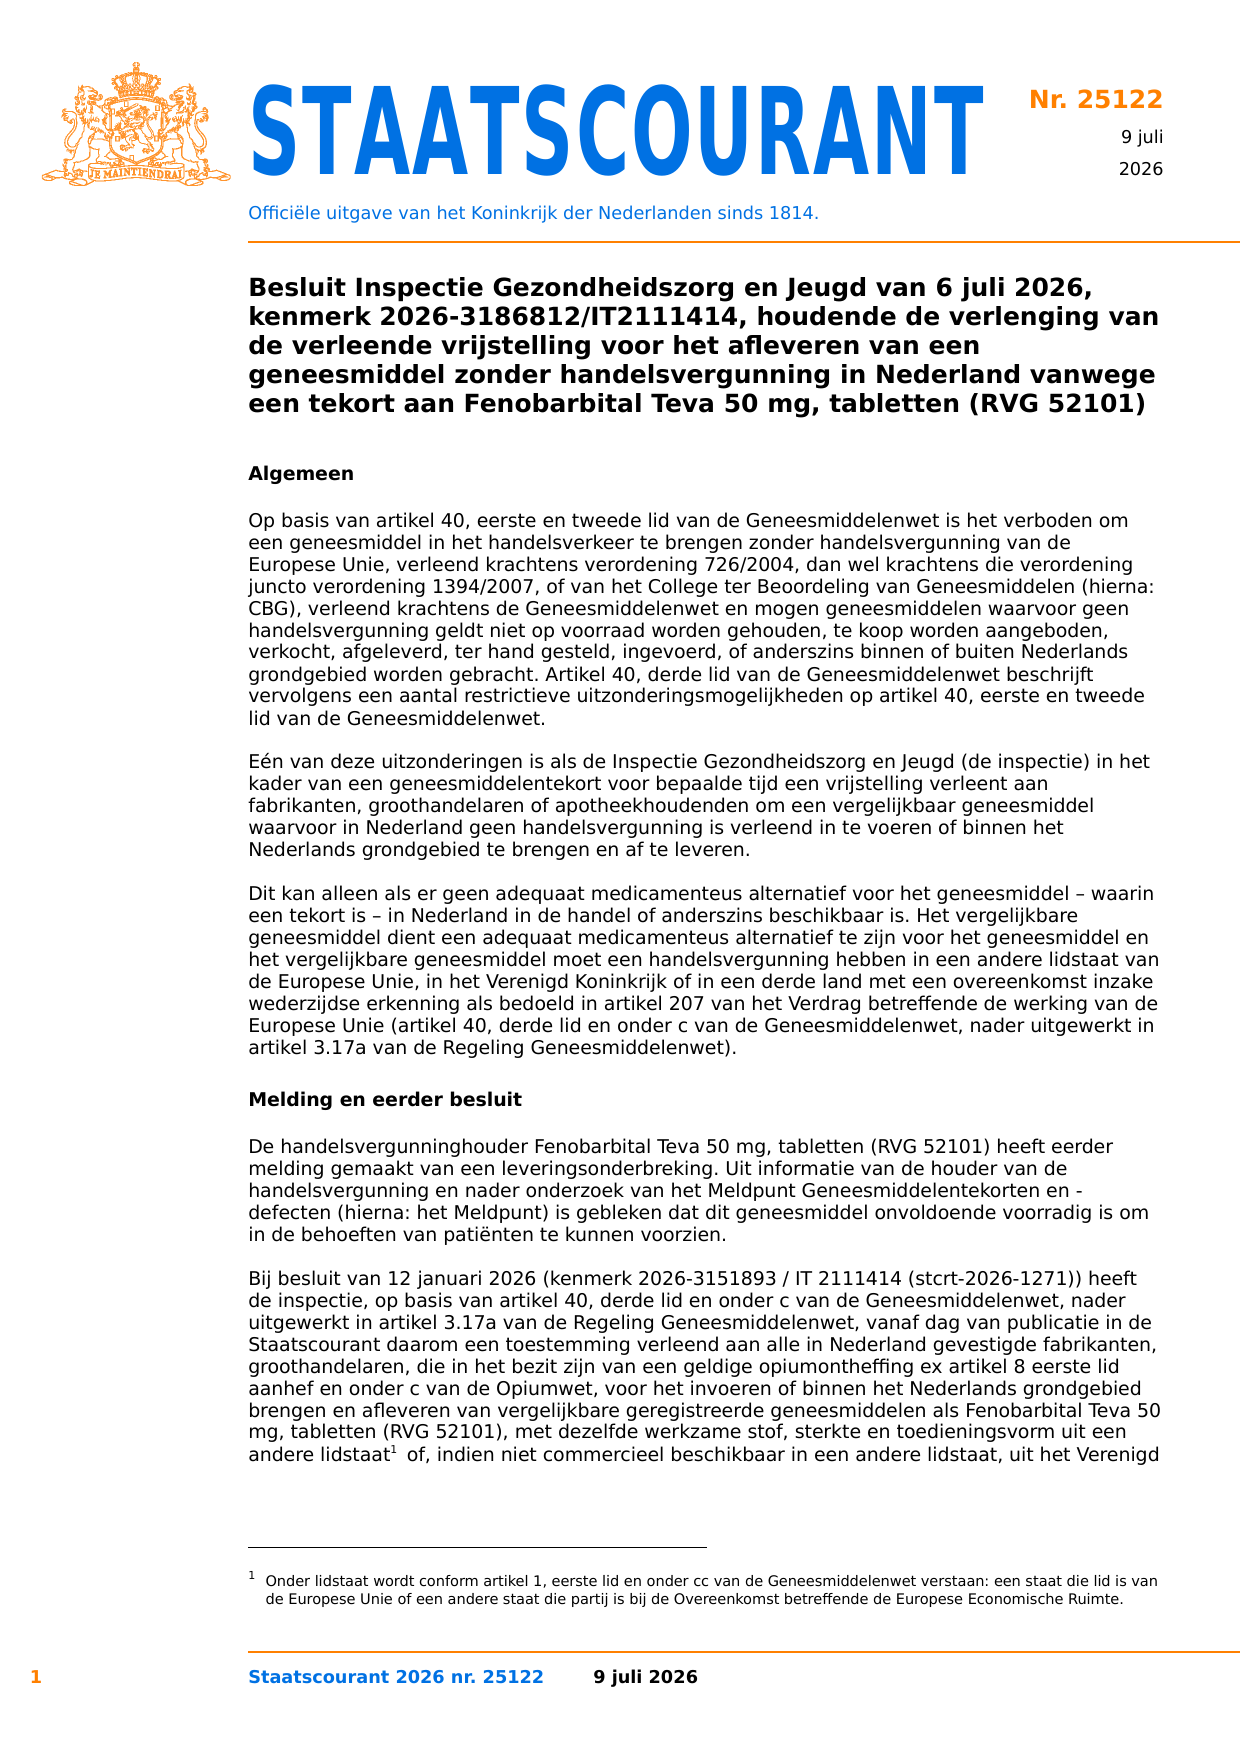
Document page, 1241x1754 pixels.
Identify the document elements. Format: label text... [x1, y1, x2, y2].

picture [41, 62, 231, 186]
text Onder lidstaat wordt conform artikel 1, eerste lid en onder cc van de Geneesmiddelenwet verstaan: een staat die lid is van de Europese Unie of een andere staat die partij is bij de Overeenkomst betreffende de Europese Economische Ruimte. [248, 1569, 1163, 1608]
table_cell Officiële uitgave van het Koninkrijk der Nederlanden sinds 1814. [248, 203, 1240, 241]
text Eén van deze uitzonderingen is als de Inspectie Gezondheidszorg en Jeugd (de inspectie) in het kader van een geneesmiddelentekort voor bepaalde tijd een vrijstelling verleent aan fabrikanten, groothandelaren of apotheekhoudenden om een vergelijkbaar geneesmiddel waarvoor in Nederland geen handelsvergunning is verleend in te voeren of binnen het Nederlands grondgebied te brengen en af te leveren. [248, 751, 1163, 861]
table_header STAATSCOURANT [248, 62, 998, 203]
text Dit kan alleen als er geen adequaat medicamenteus alternatief voor het geneesmiddel – waarin een tekort is – in Nederland in de handel of anderszins beschikbaar is. Het vergelijkbare geneesmiddel dient een adequaat medicamenteus alternatief te zijn voor het geneesmiddel en het vergelijkbare geneesmiddel moet een handelsvergunning hebben in een andere lidstaat van de Europese Unie, in het Verenigd Koninkrijk of in een derde land met een overeenkomst inzake wederzijdse erkenning als bedoeld in artikel 207 van het Verdrag betreffende de werking van de Europese Unie (artikel 40, derde lid en onder c van de Geneesmiddelenwet, nader uitgewerkt in artikel 3.17a van de Regeling Geneesmiddelenwet). [248, 883, 1163, 1059]
table_cell 2026 [998, 153, 1240, 203]
text De handelsvergunninghouder Fenobarbital Teva 50 mg, tabletten (RVG 52101) heeft eerder melding gemaakt van een leveringsonderbreking. Uit informatie van de houder van de handelsvergunning en nader onderzoek van het Meldpunt Geneesmiddelentekorten en -defecten (hierna: het Meldpunt) is gebleken dat dit geneesmiddel onvoldoende voorradig is om in de behoeften van patiënten te kunnen voorzien. [248, 1136, 1163, 1246]
text Bij besluit van 12 januari 2026 (kenmerk 2026-3151893 / IT 2111414 (stcrt-2026-1271)) heeft de inspectie, op basis van artikel 40, derde lid en onder c van de Geneesmiddelenwet, nader uitgewerkt in artikel 3.17a van de Regeling Geneesmiddelenwet, vanaf dag van publicatie in de Staatscourant daarom een toestemming verleend aan alle in Nederland gevestigde fabrikanten, groothandelaren, die in het bezit zijn van een geldige opiumontheffing ex artikel 8 eerste lid aanhef en onder c van de Opiumwet, voor het invoeren of binnen het Nederlands grondgebied brengen en afleveren van vergelijkbare geregistreerde geneesmiddelen als Fenobarbital Teva 50 mg, tabletten (RVG 52101), met dezelfde werkzame stof, sterkte en toedieningsvorm uit een andere lidstaat of, indien niet commercieel beschikbaar in een andere lidstaat, uit het Verenigd [248, 1268, 1163, 1465]
table_header Nr. 25122 [998, 62, 1240, 121]
subtitle Melding en eerder besluit [248, 1089, 1163, 1111]
text Op basis van artikel 40, eerste en tweede lid van de Geneesmiddelenwet is het verboden om een geneesmiddel in het handelsverkeer te brengen zonder handelsvergunning van de Europese Unie, verleend krachtens verordening 726/2004, dan wel krachtens die verordening juncto verordening 1394/2007, of van het College ter Beoordeling van Geneesmiddelen (hierna: CBG), verleend krachtens de Geneesmiddelenwet en mogen geneesmiddelen waarvoor geen handelsvergunning geldt niet op voorraad worden gehouden, te koop worden aangeboden, verkocht, afgeleverd, ter hand gesteld, ingevoerd, of anderszins binnen of buiten Nederlands grondgebied worden gebracht. Artikel 40, derde lid van de Geneesmiddelenwet beschrijft vervolgens een aantal restrictieve uitzonderingsmogelijkheden op artikel 40, eerste en tweede lid van de Geneesmiddelenwet. [248, 509, 1163, 729]
subtitle Besluit Inspectie Gezondheidszorg en Jeugd van 6 juli 2026, kenmerk 2026-3186812/IT2111414, houdende de verlenging van de verleende vrijstelling voor het afleveren van een geneesmiddel zonder handelsvergunning in Nederland vanwege een tekort aan Fenobarbital Teva 50 mg, tabletten (RVG 52101) [248, 273, 1163, 419]
subtitle Algemeen [248, 463, 1163, 484]
table_cell 9 juli [998, 121, 1240, 153]
table_header [25, 62, 248, 241]
